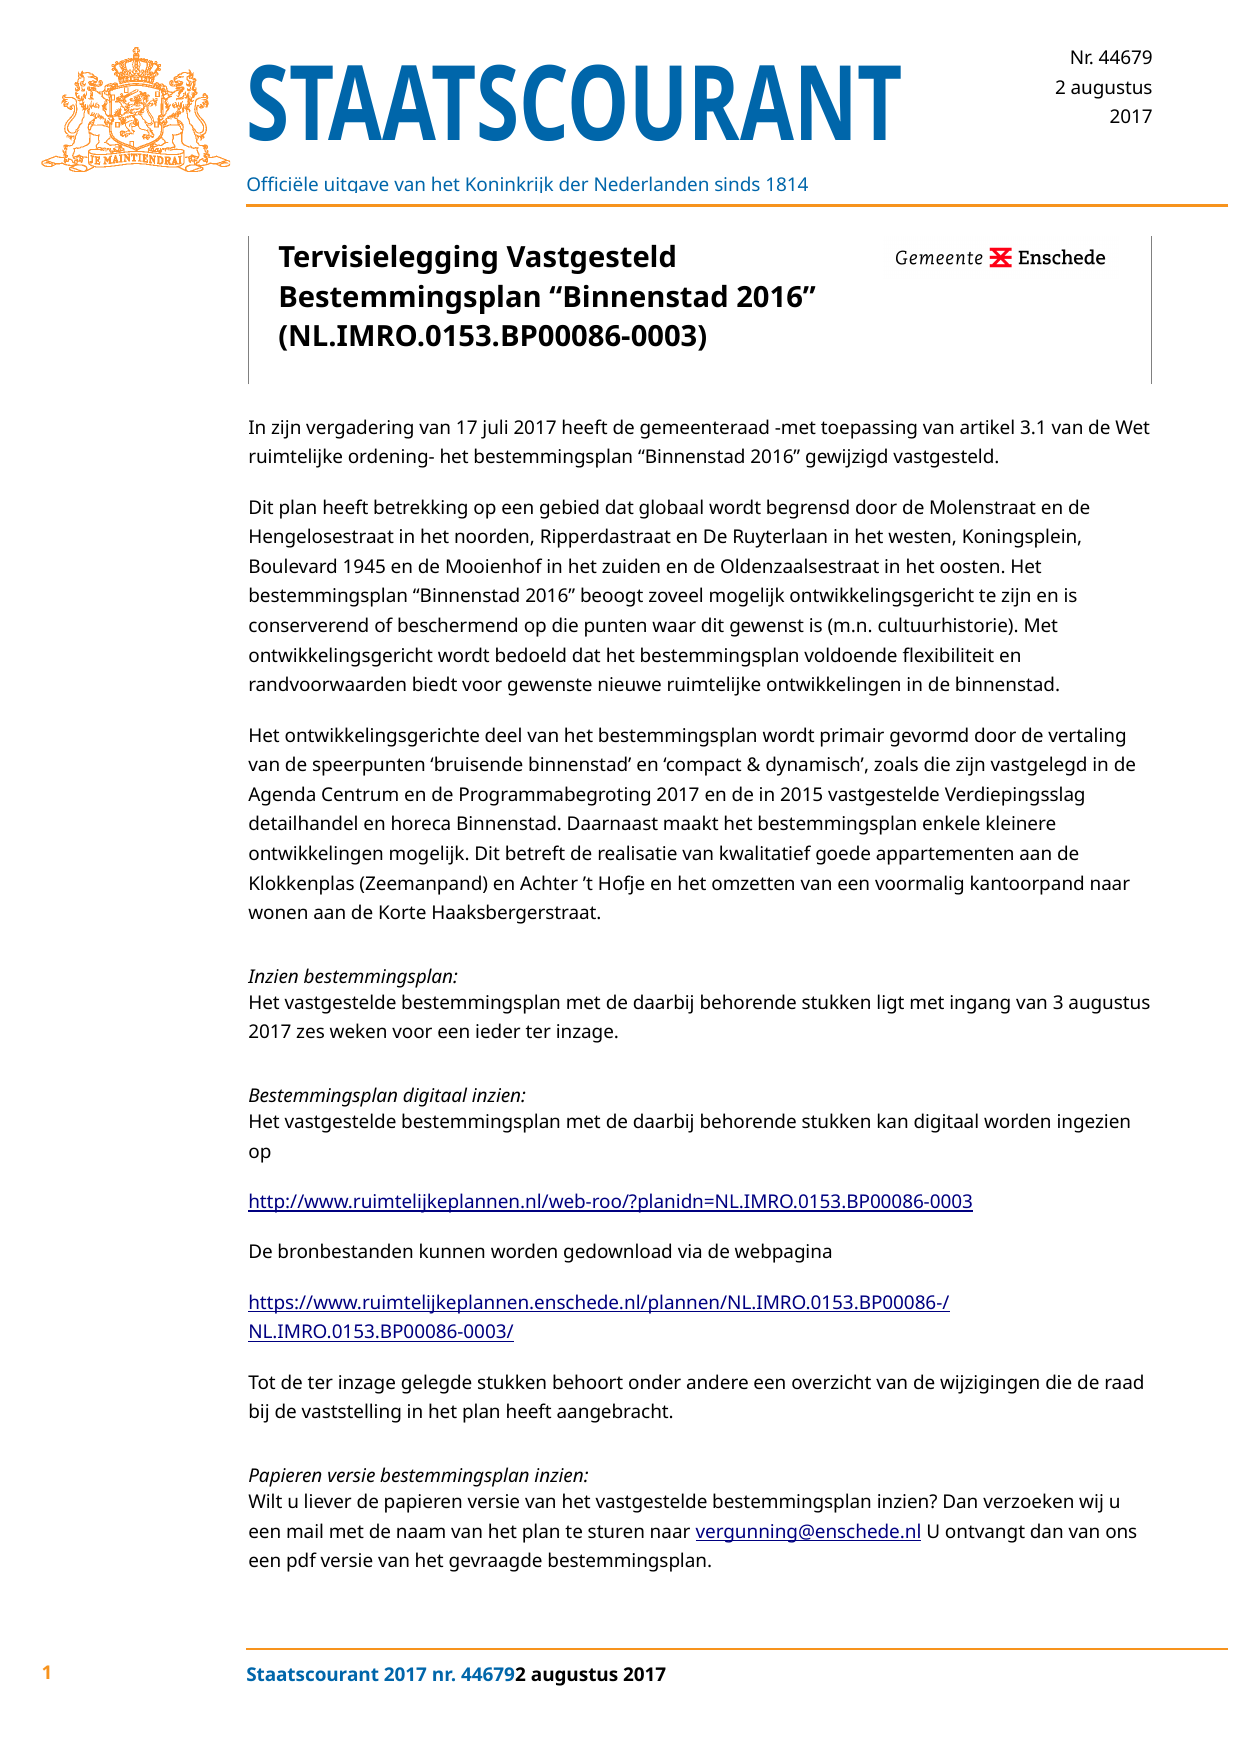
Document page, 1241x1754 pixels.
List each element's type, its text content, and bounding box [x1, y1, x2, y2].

picture [41, 47, 231, 172]
text Het vastgestelde bestemmingsplan met de daarbij behorende stukken kan digitaal worden ingezien op [248, 1108, 1152, 1164]
text De bronbestanden kunnen worden gedownload via de webpagina [248, 1239, 1152, 1264]
text Inzien bestemmingsplan: [248, 963, 1152, 989]
text http://www.ruimtelijkeplannen.nl/web-roo/?planidn=NL.IMRO.0153.BP00086-0003 [248, 1188, 1152, 1214]
text Papieren versie bestemmingsplan inzien: [248, 1463, 1152, 1488]
text https://www.ruimtelijkeplannen.enschede.nl/plannen/NL.IMRO.0153.BP00086-/NL.IMRO.0153.BP00086-0003/ [248, 1289, 1152, 1344]
table_header [850, 236, 1151, 384]
text Het ontwikkelingsgerichte deel van het bestemmingsplan wordt primair gevormd door de vertaling van de speerpunten ‘bruisende binnenstad’ en ‘compact & dynamisch’, zoals die zijn vastgelegd in de Agenda Centrum en de Programmabegroting 2017 en de in 2015 vastgestelde Verdiepingsslag detailhandel en horeca Binnenstad. Daarnaast maakt het bestemmingsplan enkele kleinere ontwikkelingen mogelijk. Dit betreft de realisatie van kwalitatief goede appartementen aan de Klokkenplas (Zeemanpand) en Achter ’t Hofje en het omzetten van een voormalig kantoorpand naar wonen aan de Korte Haaksbergerstraat. [248, 722, 1152, 925]
text Tot de ter inzage gelegde stukken behoort onder andere een overzicht van de wijzigingen die de raad bij de vaststelling in het plan heeft aangebracht. [248, 1369, 1152, 1424]
text In zijn vergadering van 17 juli 2017 heeft de gemeenteraad -met toepassing van artikel 3.1 van de Wet ruimtelijke ordening- het bestemmingsplan “Binnenstad 2016” gewijzigd vastgesteld. [248, 414, 1152, 469]
text Het vastgestelde bestemmingsplan met de daarbij behorende stukken ligt met ingang van 3 augustus 2017 zes weken voor een ieder ter inzage. [248, 989, 1152, 1044]
text Wilt u liever de papieren versie van het vastgestelde bestemmingsplan inzien? Dan verzoeken wij u een mail met de naam van het plan te sturen naar vergunning@enschede.nl U ontvangt dan van ons een pdf versie van het gevraagde bestemmingsplan. [248, 1488, 1152, 1573]
text Bestemmingsplan digitaal inzien: [248, 1083, 1152, 1108]
table_header Tervisielegging Vastgesteld Bestemmingsplan “Binnenstad 2016” (NL.IMRO.0153.BP00086-0003) [249, 236, 850, 384]
text Dit plan heeft betrekking op een gebied dat globaal wordt begrensd door de Molenstraat en de Hengelosestraat in het noorden, Ripperdastraat en De Ruyterlaan in het westen, Koningsplein, Boulevard 1945 en de Mooienhof in het zuiden en de Oldenzaalsestraat in het oosten. Het bestemmingsplan “Binnenstad 2016” beoogt zoveel mogelijk ontwikkelingsgericht te zijn en is conserverend of beschermend op die punten waar dit gewenst is (m.n. cultuurhistorie). Met ontwikkelingsgericht wordt bedoeld dat het bestemmingsplan voldoende flexibiliteit en randvoorwaarden biedt voor gewenste nieuwe ruimtelijke ontwikkelingen in de binnenstad. [248, 494, 1152, 697]
picture [882, 236, 1119, 279]
